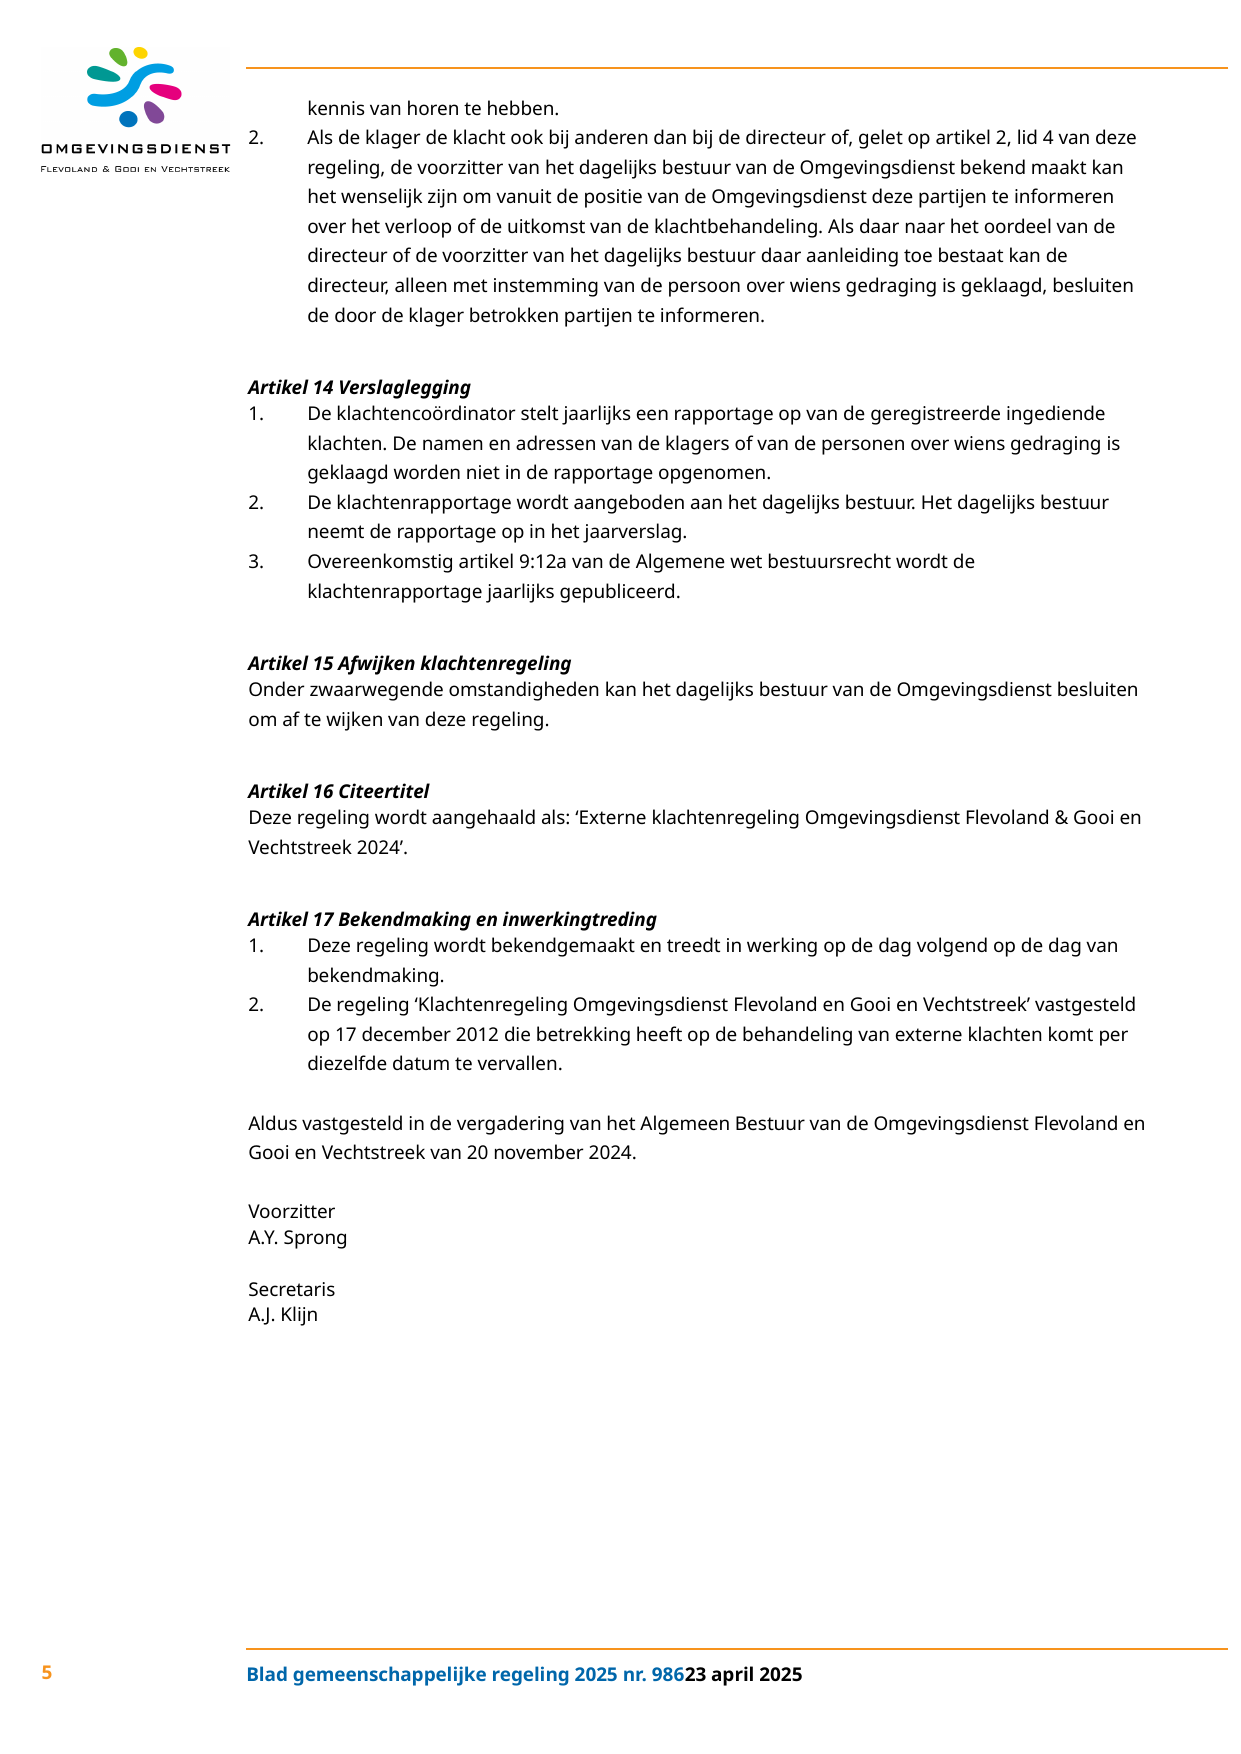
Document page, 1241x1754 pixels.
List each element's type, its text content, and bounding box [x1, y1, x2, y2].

list De klachtencoördinator stelt jaarlijks een rapportage op van de geregistreerde ingediende klachten. De namen en adressen van de klagers of van de personen over wiens gedraging is geklaagd worden niet in de rapportage opgenomen. [248, 400, 1152, 485]
text Aldus vastgesteld in de vergadering van het Algemeen Bestuur van de Omgevingsdienst Flevoland en Gooi en Vechtstreek van 20 november 2024. [248, 1110, 1152, 1165]
text Secretaris [248, 1276, 1152, 1301]
list De regeling ‘Klachtenregeling Omgevingsdienst Flevoland en Gooi en Vechtstreek’ vastgesteld op 17 december 2012 die betrekking heeft op de behandeling van externe klachten komt per diezelfde datum te vervallen. [248, 991, 1152, 1076]
list Als de klager de klacht ook bij anderen dan bij de directeur of, gelet op artikel 2, lid 4 van deze regeling, de voorzitter van het dagelijks bestuur van de Omgevingsdienst bekend maakt kan het wenselijk zijn om vanuit de positie van de Omgevingsdienst deze partijen te informeren over het verloop of de uitkomst van de klachtbehandeling. Als daar naar het oordeel van de directeur of de voorzitter van het dagelijks bestuur daar aanleiding toe bestaat kan de directeur, alleen met instemming van de persoon over wiens gedraging is geklaagd, besluiten de door de klager betrokken partijen te informeren. [248, 124, 1152, 328]
text Voorzitter [248, 1198, 1152, 1224]
text Artikel 17 Bekendmaking en inwerkingtreding [248, 907, 1152, 932]
text A.J. Klijn [248, 1301, 1152, 1327]
list Overeenkomstig artikel 9:12a van de Algemene wet bestuursrecht wordt de klachtenrapportage jaarlijks gepubliceerd. [248, 548, 1152, 603]
text Artikel 14 Verslaglegging [248, 374, 1152, 400]
text Deze regeling wordt aangehaald als: ‘Externe klachtenregeling Omgevingsdienst Flevoland & Gooi en Vechtstreek 2024’. [248, 804, 1152, 859]
text Onder zwaarwegende omstandigheden kan het dagelijks bestuur van de Omgevingsdienst besluiten om af te wijken van deze regeling. [248, 676, 1152, 732]
text A.Y. Sprong [248, 1224, 1152, 1250]
list kennis van horen te hebben. [248, 95, 1152, 121]
list De klachtenrapportage wordt aangeboden aan het dagelijks bestuur. Het dagelijks bestuur neemt de rapportage op in het jaarverslag. [248, 489, 1152, 544]
list Deze regeling wordt bekendgemaakt en treedt in werking op de dag volgend op de dag van bekendmaking. [248, 932, 1152, 988]
text Artikel 15 Afwijken klachtenregeling [248, 651, 1152, 676]
picture [41, 47, 231, 172]
text Artikel 16 Citeertitel [248, 778, 1152, 804]
